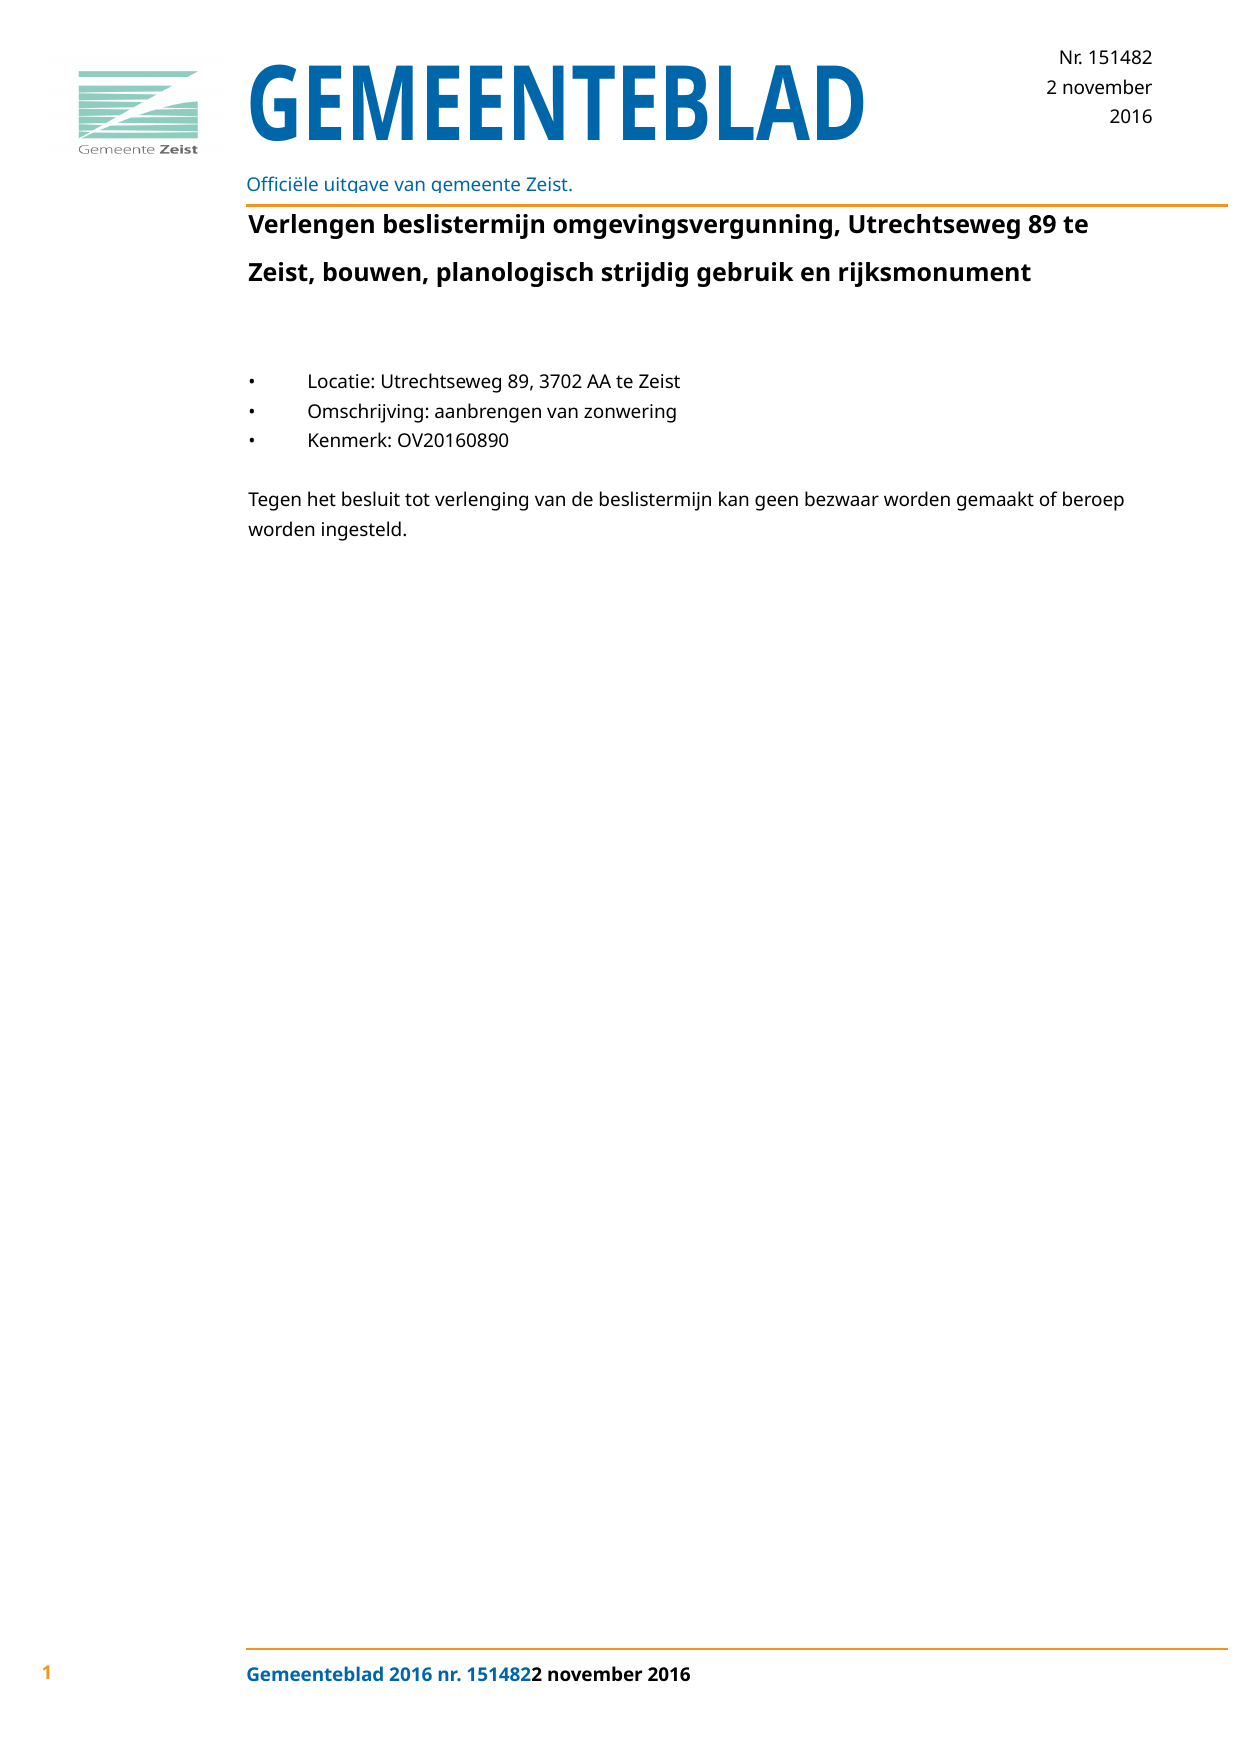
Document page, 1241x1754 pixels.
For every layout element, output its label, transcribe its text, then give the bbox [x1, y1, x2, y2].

picture [41, 47, 231, 172]
text Tegen het besluit tot verlenging van de beslistermijn kan geen bezwaar worden gemaakt of beroep worden ingesteld. [248, 487, 1152, 542]
list Kenmerk: OV20160890 [248, 427, 1152, 453]
list Omschrijving: aanbrengen van zonwering [248, 398, 1152, 424]
text Verlengen beslistermijn omgevingsvergunning, Utrechtseweg 89 te Zeist, bouwen, planologisch strijdig gebruik en rijksmonument [248, 207, 1152, 288]
list Locatie: Utrechtseweg 89, 3702 AA te Zeist [248, 368, 1152, 394]
